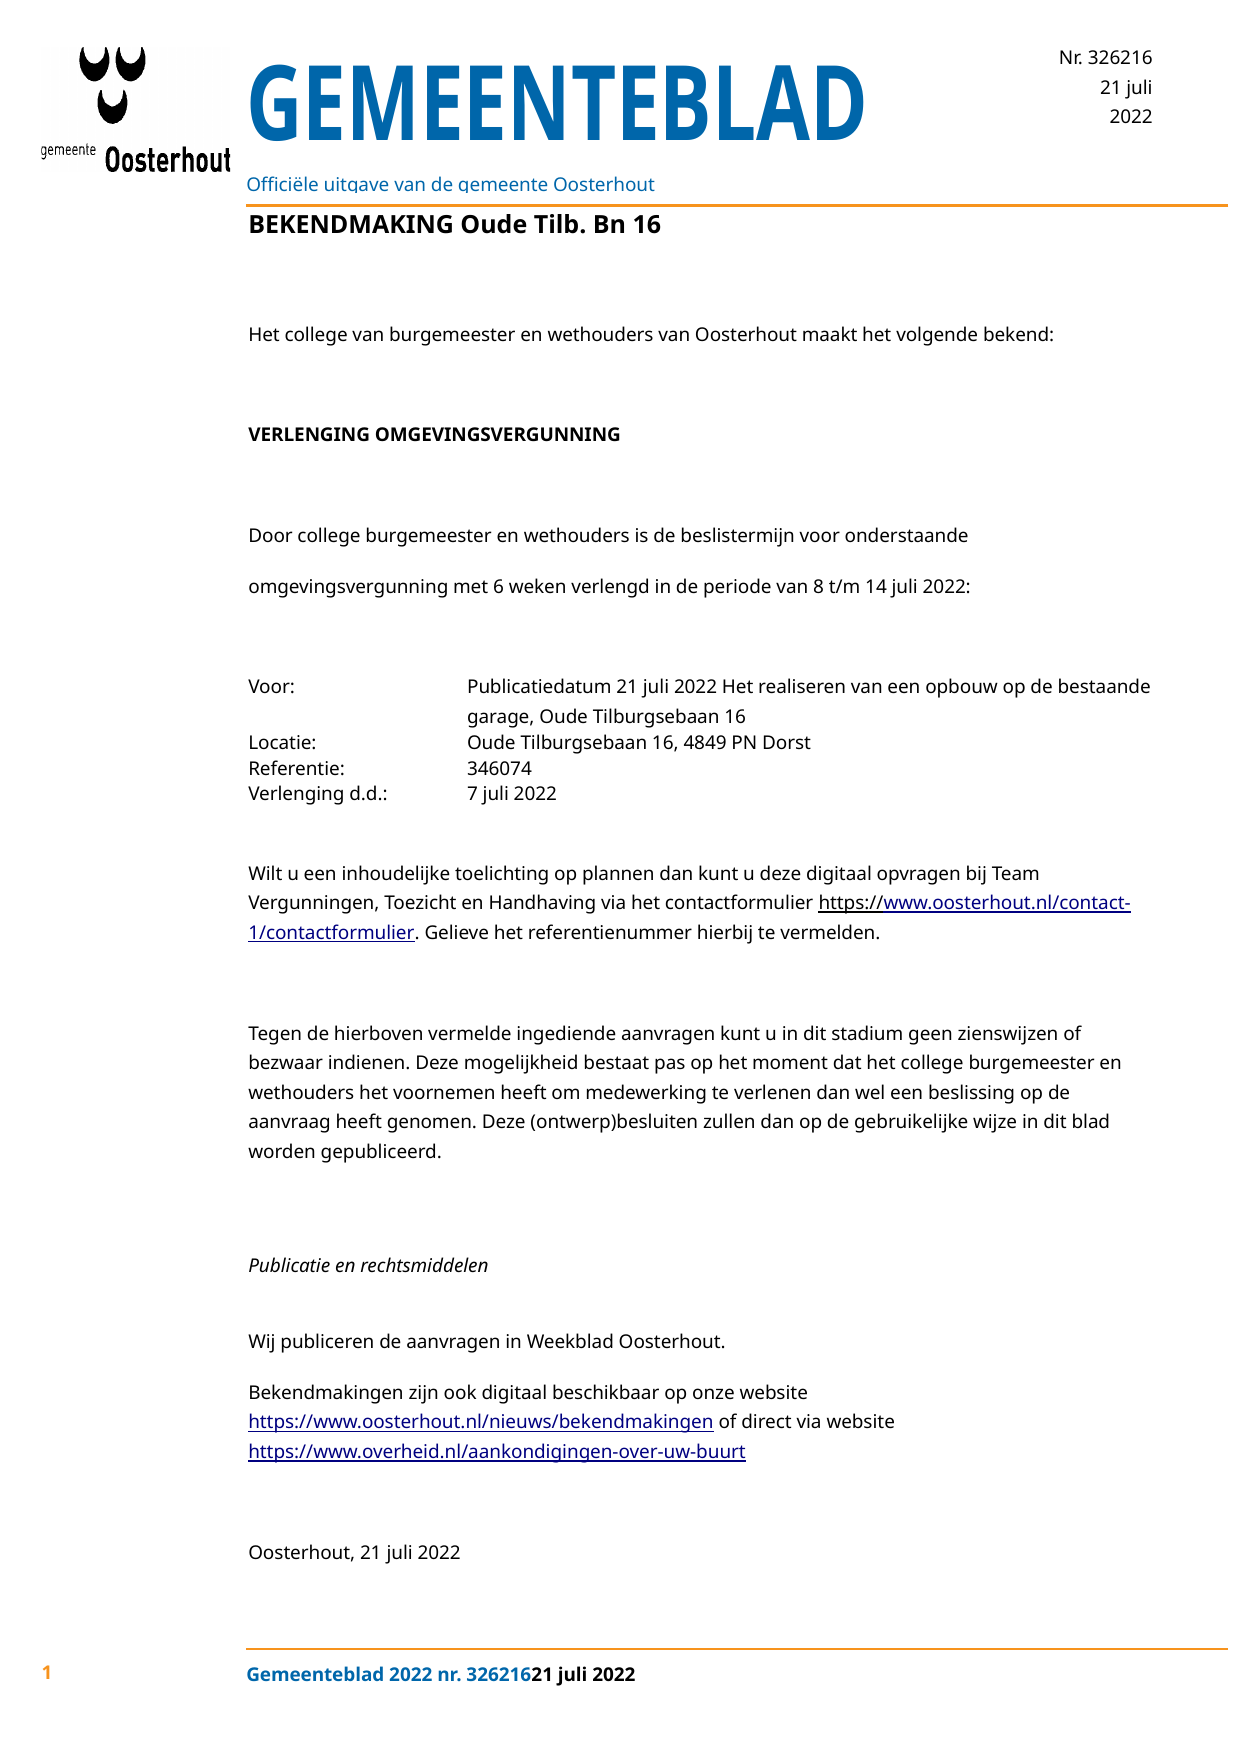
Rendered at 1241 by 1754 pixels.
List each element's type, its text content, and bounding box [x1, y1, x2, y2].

table_cell 7 juli 2022 [467, 781, 1152, 806]
text Door college burgemeester en wethouders is de beslistermijn voor onderstaande [248, 522, 1152, 548]
table_cell Oude Tilburgsebaan 16, 4849 PN Dorst [467, 729, 1152, 755]
table_cell 346074 [467, 755, 1152, 781]
table_cell Locatie: [248, 729, 467, 755]
table_header Publicatiedatum 21 juli 2022 Het realiseren van een opbouw op de bestaande garage, Oude Tilburgsebaan 16 [467, 674, 1152, 729]
text Wij publiceren de aanvragen in Weekblad Oosterhout. [248, 1329, 1152, 1354]
text Bekendmakingen zijn ook digitaal beschikbaar op onze website https://www.oosterhout.nl/nieuws/bekendmakingen of direct via website https://www.overheid.nl/aankondigingen-over-uw-buurt [248, 1379, 1152, 1464]
text Tegen de hierboven vermelde ingediende aanvragen kunt u in dit stadium geen zienswijzen of bezwaar indienen. Deze mogelijkheid bestaat pas op het moment dat het college burgemeester en wethouders het voornemen heeft om medewerking te verlenen dan wel een beslissing op de aanvraag heeft genomen. Deze (ontwerp)besluiten zullen dan op de gebruikelijke wijze in dit blad worden gepubliceerd. [248, 1020, 1152, 1164]
text Oosterhout, 21 juli 2022 [248, 1539, 1152, 1565]
table_header Voor: [248, 674, 467, 729]
text Wilt u een inhoudelijke toelichting op plannen dan kunt u deze digitaal opvragen bij Team Vergunningen, Toezicht en Handhaving via het contactformulier https://www.oosterhout.nl/contact-1/contactformulier. Gelieve het referentienummer hierbij te vermelden. [248, 860, 1152, 945]
picture [41, 47, 231, 172]
text Het college van burgemeester en wethouders van Oosterhout maakt het volgende bekend: [248, 321, 1152, 346]
text BEKENDMAKING Oude Tilb. Bn 16 [248, 207, 1152, 241]
table_cell Verlenging d.d.: [248, 781, 467, 806]
table_cell Referentie: [248, 755, 467, 781]
text omgevingsvergunning met 6 weken verlengd in de periode van 8 t/m 14 juli 2022: [248, 573, 1152, 598]
text VERLENGING OMGEVINGSVERGUNNING [248, 422, 1152, 447]
text Publicatie en rechtsmiddelen [248, 1253, 1152, 1278]
